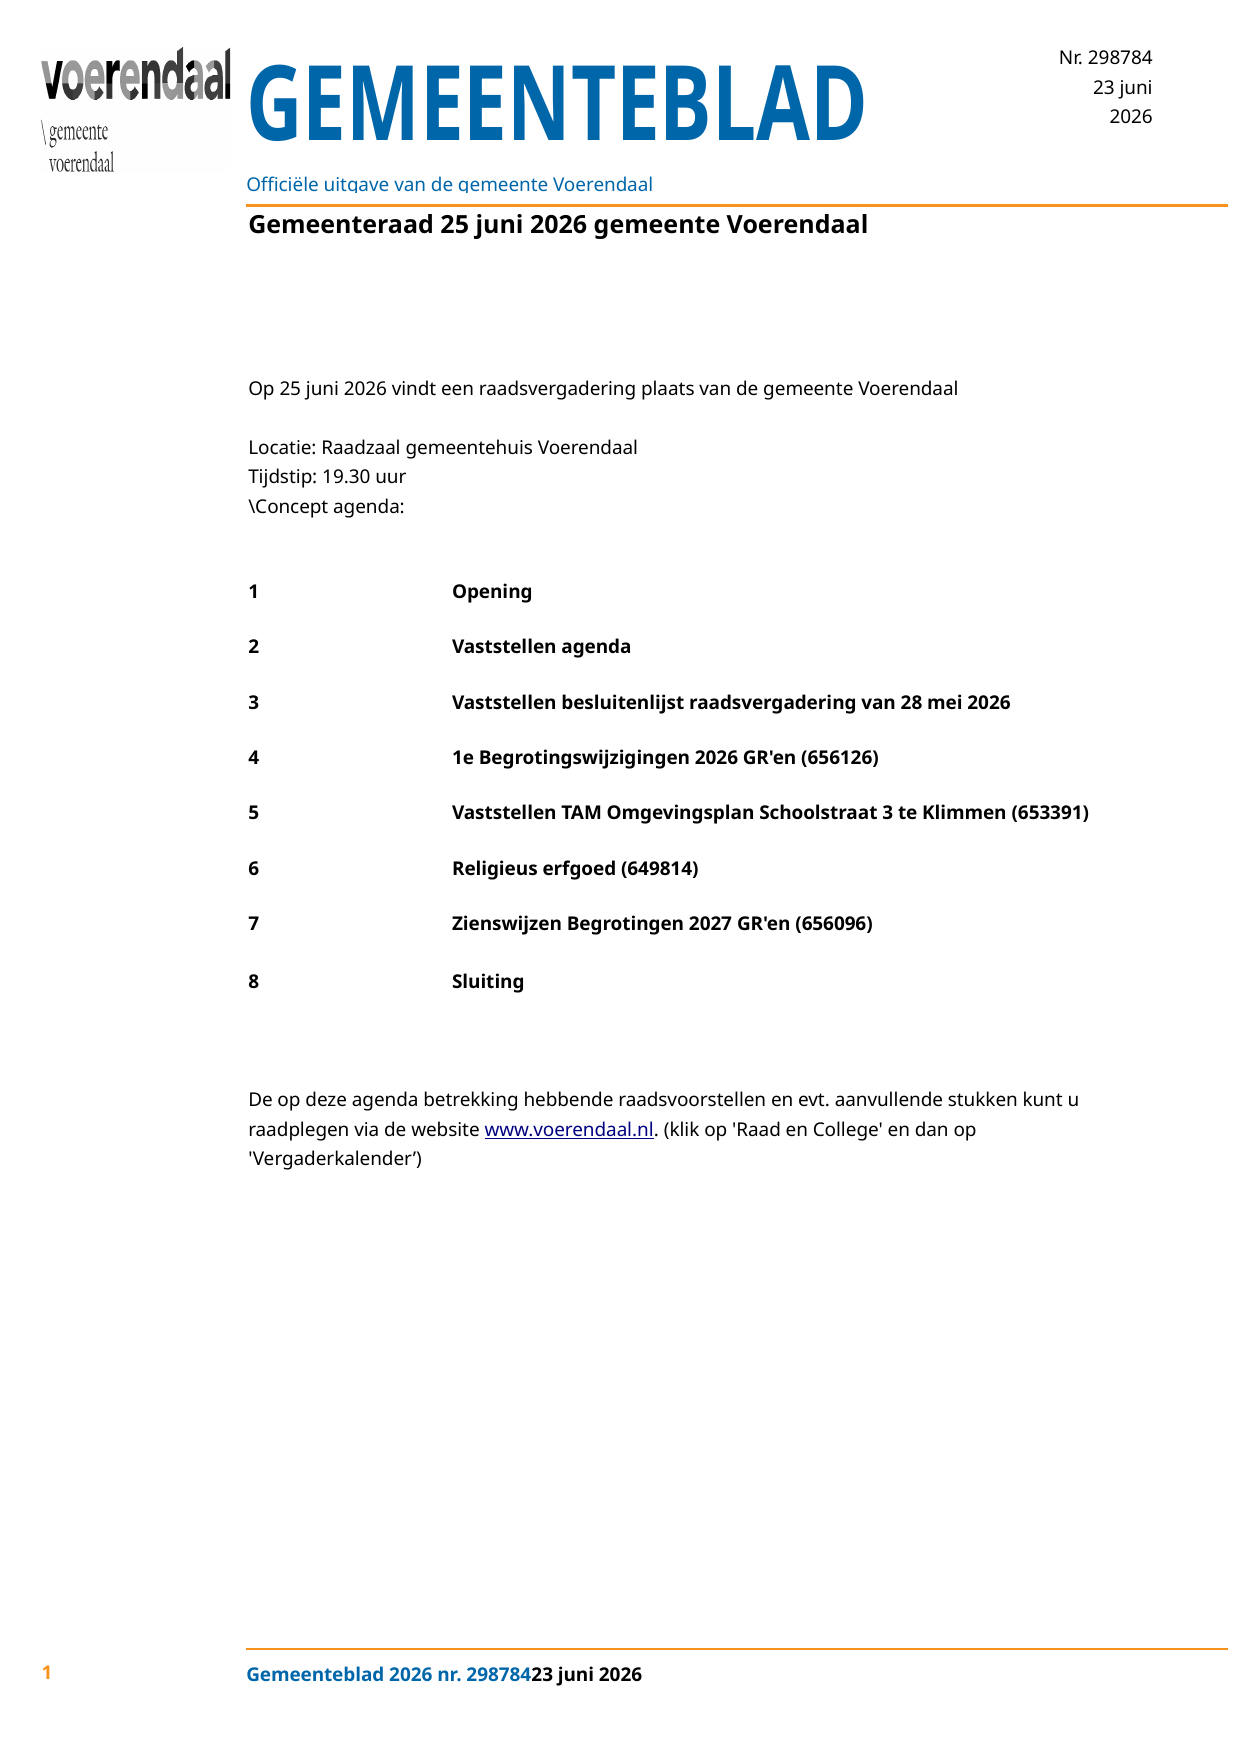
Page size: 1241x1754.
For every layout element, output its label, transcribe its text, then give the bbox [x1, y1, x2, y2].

table_cell 4 [248, 744, 452, 799]
table_cell Religieus erfgoed (649814) [452, 855, 1152, 910]
table_cell 1e Begrotingswijzigingen 2026 GR'en (656126) [452, 744, 1152, 799]
text \Concept agenda: [248, 493, 1152, 519]
table_header [452, 523, 1152, 549]
table_cell Zienswijzen Begrotingen 2027 GR'en (656096) [452, 910, 1152, 965]
text Tijdstip: 19.30 uur [248, 464, 1152, 489]
text Op 25 juni 2026 vindt een raadsvergadering plaats van de gemeente Voerendaal [248, 375, 1152, 401]
text Gemeenteraad 25 juni 2026 gemeente Voerendaal [248, 207, 1152, 241]
table_cell Vaststellen besluitenlijst raadsvergadering van 28 mei 2026 [452, 689, 1152, 744]
table_header Sluiting [452, 969, 1152, 1024]
table_cell 3 [248, 689, 452, 744]
table_cell Vaststellen agenda [452, 634, 1152, 689]
table_cell 2 [248, 634, 452, 689]
table_cell Opening [452, 549, 1152, 633]
text De op deze agenda betrekking hebbende raadsvoorstellen en evt. aanvullende stukken kunt u raadplegen via de website www.voerendaal.nl. (klik op 'Raad en College' en dan op 'Vergaderkalender’) [248, 1086, 1152, 1171]
table_cell Vaststellen TAM Omgevingsplan Schoolstraat 3 te Klimmen (653391) [452, 800, 1152, 855]
table_cell 5 [248, 800, 452, 855]
table_header [248, 523, 452, 549]
picture [41, 47, 231, 172]
table_cell 6 [248, 855, 452, 910]
table_cell 7 [248, 910, 452, 965]
text Locatie: Raadzaal gemeentehuis Voerendaal [248, 434, 1152, 460]
table_cell 1 [248, 549, 452, 633]
table_header 8 [248, 969, 452, 1024]
